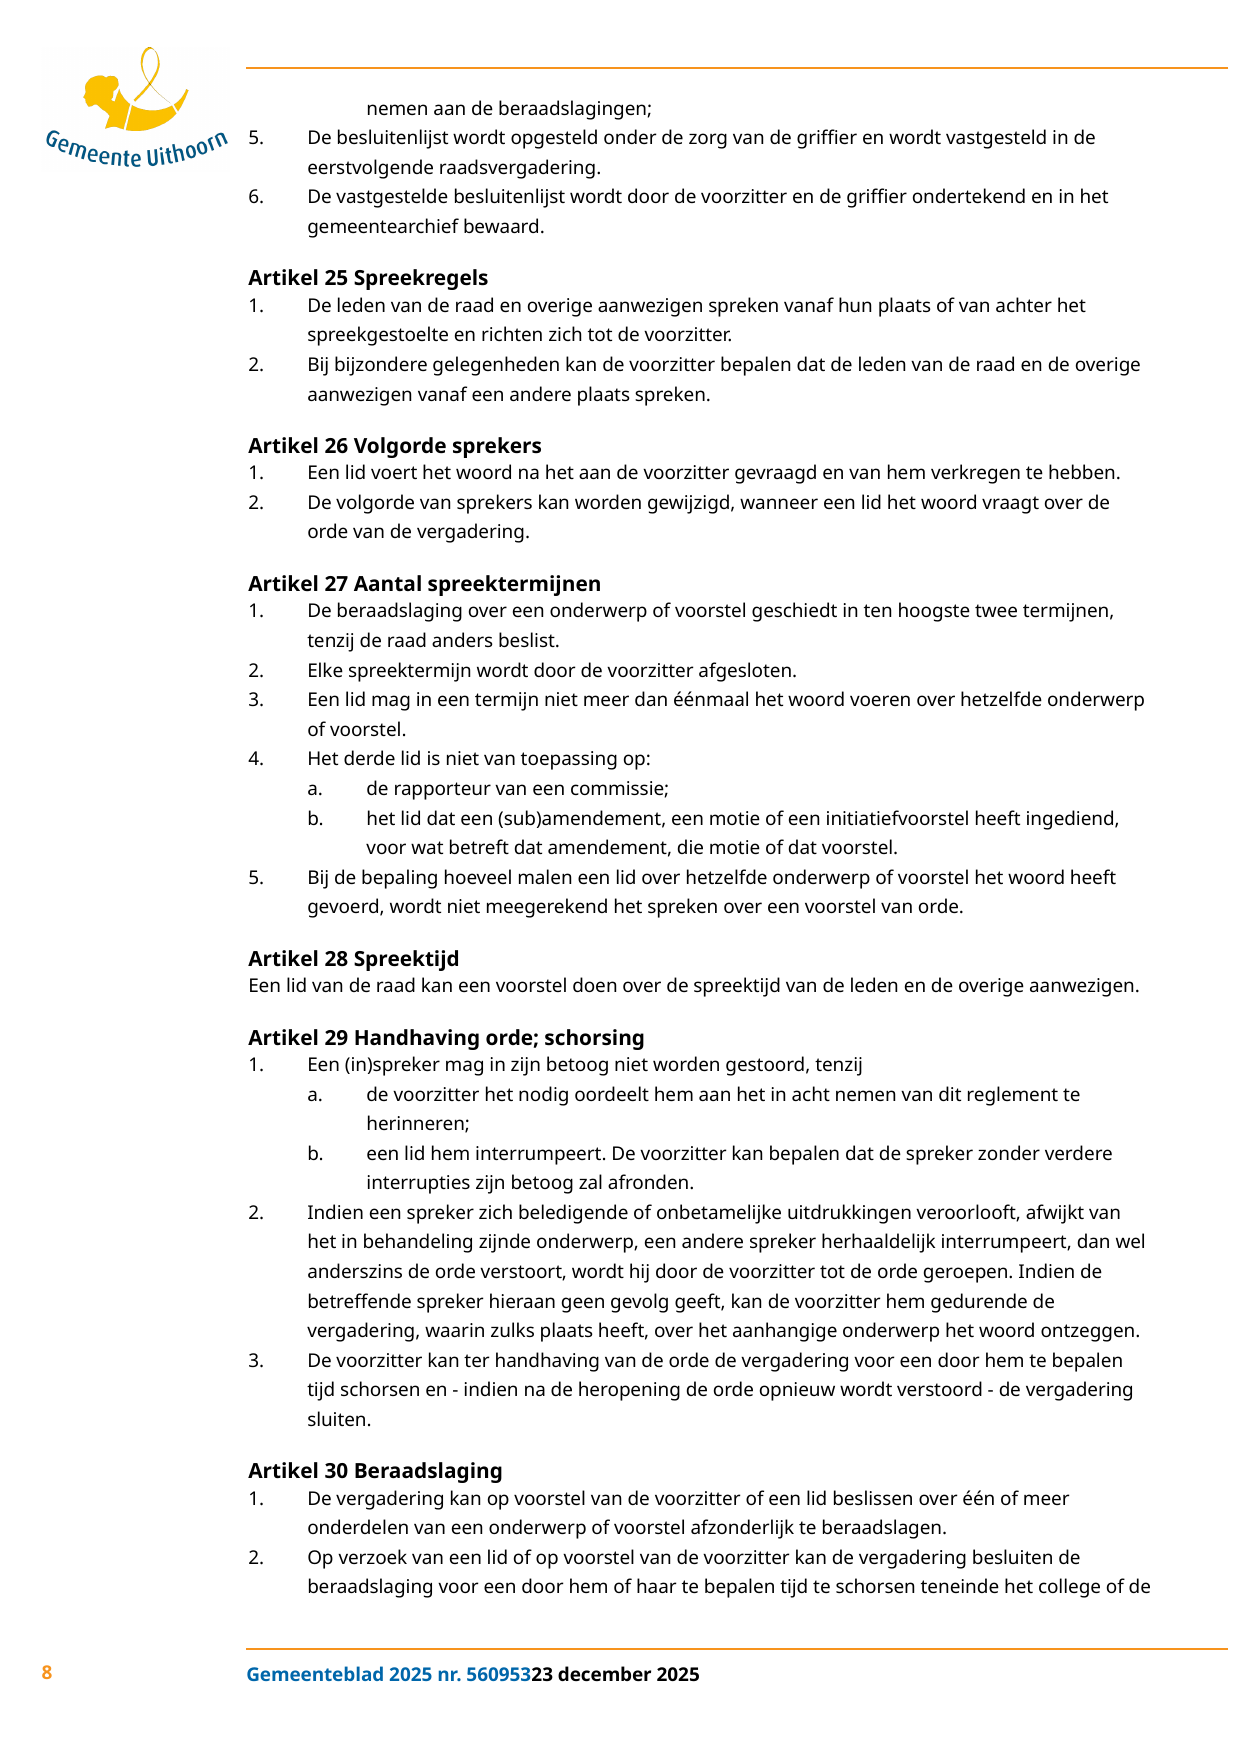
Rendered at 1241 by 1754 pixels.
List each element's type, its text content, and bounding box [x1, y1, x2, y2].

list Op verzoek van een lid of op voorstel van de voorzitter kan de vergadering besluiten de beraadslaging voor een door hem of haar te bepalen tijd te schorsen teneinde het college of de [248, 1544, 1152, 1599]
list De vergadering kan op voorstel van de voorzitter of een lid beslissen over één of meer onderdelen van een onderwerp of voorstel afzonderlijk te beraadslagen. [248, 1485, 1152, 1540]
list Een lid voert het woord na het aan de voorzitter gevraagd en van hem verkregen te hebben. [248, 459, 1152, 485]
text Artikel 25 Spreekregels [248, 263, 1152, 292]
list Een (in)spreker mag in zijn betoog niet worden gestoord, tenzij [248, 1051, 1152, 1077]
list De leden van de raad en overige aanwezigen spreken vanaf hun plaats of van achter het spreekgestoelte en richten zich tot de voorzitter. [248, 292, 1152, 347]
list Bij de bepaling hoeveel malen een lid over hetzelfde onderwerp of voorstel het woord heeft gevoerd, wordt niet meegerekend het spreken over een voorstel van orde. [248, 864, 1152, 919]
list Elke spreektermijn wordt door de voorzitter afgesloten. [248, 657, 1152, 682]
list Het derde lid is niet van toepassing op: [248, 746, 1152, 771]
list De voorzitter kan ter handhaving van de orde de vergadering voor een door hem te bepalen tijd schorsen en - indien na de heropening de orde opnieuw wordt verstoord - de vergadering sluiten. [248, 1347, 1152, 1432]
text Een lid van de raad kan een voorstel doen over de spreektijd van de leden en de overige aanwezigen. [248, 972, 1152, 998]
list de voorzitter het nodig oordeelt hem aan het in acht nemen van dit reglement te herinneren; [307, 1081, 1152, 1136]
list Een lid mag in een termijn niet meer dan éénmaal het woord voeren over hetzelfde onderwerp of voorstel. [248, 686, 1152, 742]
list nemen aan de beraadslagingen; [307, 95, 1152, 121]
list Indien een spreker zich beledigende of onbetamelijke uitdrukkingen veroorlooft, afwijkt van het in behandeling zijnde onderwerp, een andere spreker herhaaldelijk interrumpeert, dan wel anderszins de orde verstoort, wordt hij door de voorzitter tot de orde geroepen. Indien de betreffende spreker hieraan geen gevolg geeft, kan de voorzitter hem gedurende de vergadering, waarin zulks plaats heeft, over het aanhangige onderwerp het woord ontzeggen. [248, 1199, 1152, 1343]
text Artikel 30 Beraadslaging [248, 1457, 1152, 1485]
text Artikel 26 Volgorde sprekers [248, 431, 1152, 459]
list de rapporteur van een commissie; [307, 775, 1152, 801]
text Artikel 28 Spreektijd [248, 944, 1152, 972]
text Artikel 27 Aantal spreektermijnen [248, 569, 1152, 598]
picture [41, 47, 231, 172]
list De vastgestelde besluitenlijst wordt door de voorzitter en de griffier ondertekend en in het gemeentearchief bewaard. [248, 183, 1152, 239]
list een lid hem interrumpeert. De voorzitter kan bepalen dat de spreker zonder verdere interrupties zijn betoog zal afronden. [307, 1140, 1152, 1195]
text Artikel 29 Handhaving orde; schorsing [248, 1023, 1152, 1051]
list De beraadslaging over een onderwerp of voorstel geschiedt in ten hoogste twee termijnen, tenzij de raad anders beslist. [248, 598, 1152, 653]
list De volgorde van sprekers kan worden gewijzigd, wanneer een lid het woord vraagt over de orde van de vergadering. [248, 489, 1152, 544]
list het lid dat een (sub)amendement, een motie of een initiatiefvoorstel heeft ingediend, voor wat betreft dat amendement, die motie of dat voorstel. [307, 805, 1152, 860]
list Bij bijzondere gelegenheden kan de voorzitter bepalen dat de leden van de raad en de overige aanwezigen vanaf een andere plaats spreken. [248, 351, 1152, 406]
list De besluitenlijst wordt opgesteld onder de zorg van de griffier en wordt vastgesteld in de eerstvolgende raadsvergadering. [248, 124, 1152, 180]
